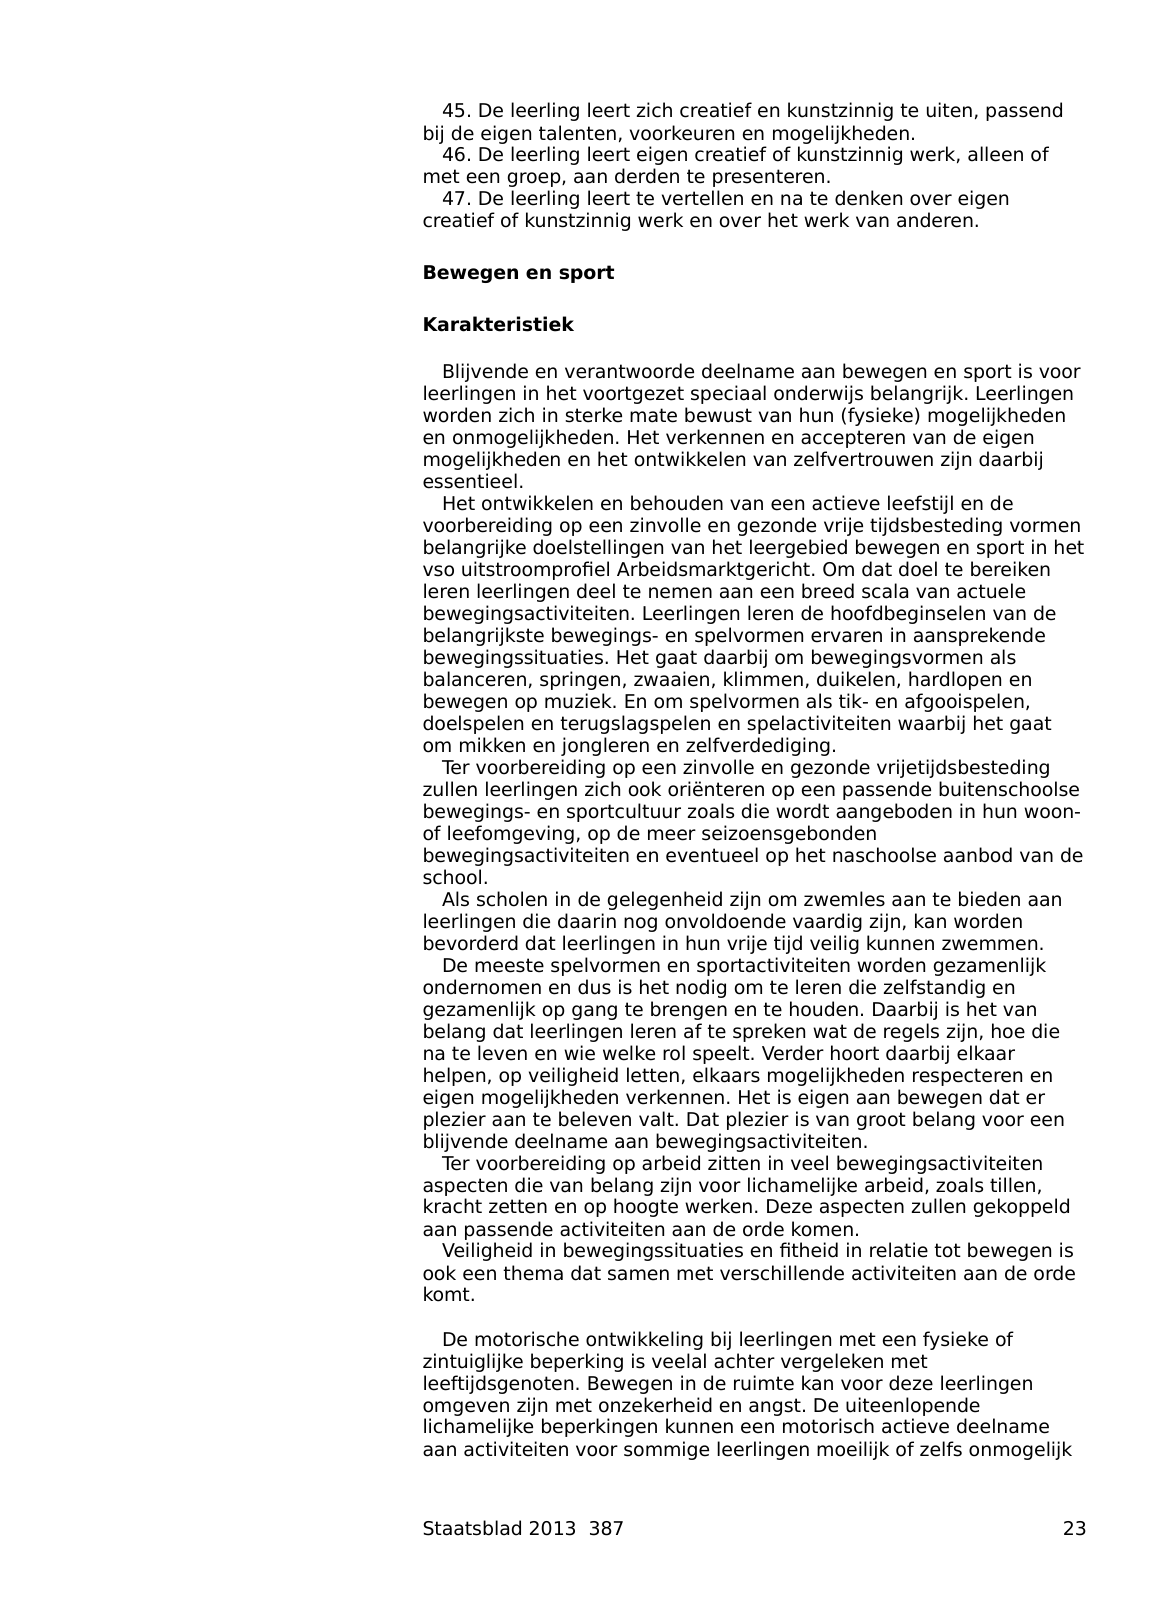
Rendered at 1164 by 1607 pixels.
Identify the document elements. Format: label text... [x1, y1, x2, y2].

text Blijvende en verantwoorde deelname aan bewegen en sport is voor leerlingen in het voortgezet speciaal onderwijs belangrijk. Leerlingen worden zich in sterke mate bewust van hun (fysieke) mogelijkheden en onmogelijkheden. Het verkennen en accepteren van de eigen mogelijkheden en het ontwikkelen van zelfvertrouwen zijn daarbij essentieel. [422, 361, 1087, 493]
text 46. De leerling leert eigen creatief of kunstzinnig werk, alleen of met een groep, aan derden te presenteren. [422, 144, 1087, 188]
text Als scholen in de gelegenheid zijn om zwemles aan te bieden aan leerlingen die daarin nog onvoldoende vaardig zijn, kan worden bevorderd dat leerlingen in hun vrije tijd veilig kunnen zwemmen. [422, 889, 1087, 955]
text De meeste spelvormen en sportactiviteiten worden gezamenlijk ondernomen en dus is het nodig om te leren die zelfstandig en gezamenlijk op gang te brengen en te houden. Daarbij is het van belang dat leerlingen leren af te spreken wat de regels zijn, hoe die na te leven en wie welke rol speelt. Verder hoort daarbij elkaar helpen, op veiligheid letten, elkaars mogelijkheden respecteren en eigen mogelijkheden verkennen. Het is eigen aan bewegen dat er plezier aan te beleven valt. Dat plezier is van groot belang voor een blijvende deelname aan bewegingsactiviteiten. [422, 955, 1087, 1152]
text Veiligheid in bewegingssituaties en fitheid in relatie tot bewegen is ook een thema dat samen met verschillende activiteiten aan de orde komt. [422, 1240, 1087, 1306]
text Ter voorbereiding op arbeid zitten in veel bewegingsactiviteiten aspecten die van belang zijn voor lichamelijke arbeid, zoals tillen, kracht zetten en op hoogte werken. Deze aspecten zullen gekoppeld aan passende activiteiten aan de orde komen. [422, 1152, 1087, 1240]
text Het ontwikkelen en behouden van een actieve leefstijl en de voorbereiding op een zinvolle en gezonde vrije tijdsbesteding vormen belangrijke doelstellingen van het leergebied bewegen en sport in het vso uitstroomprofiel Arbeidsmarktgericht. Om dat doel te bereiken leren leerlingen deel te nemen aan een breed scala van actuele bewegingsactiviteiten. Leerlingen leren de hoofdbeginselen van de belangrijkste bewegings- en spelvormen ervaren in aansprekende bewegingssituaties. Het gaat daarbij om bewegingsvormen als balanceren, springen, zwaaien, klimmen, duikelen, hardlopen en bewegen op muziek. En om spelvormen als tik- en afgooispelen, doelspelen en terugslagspelen en spelactiviteiten waarbij het gaat om mikken en jongleren en zelfverdediging. [422, 493, 1087, 757]
text 47. De leerling leert te vertellen en na te denken over eigen creatief of kunstzinnig werk en over het werk van anderen. [422, 188, 1087, 232]
text Ter voorbereiding op een zinvolle en gezonde vrijetijdsbesteding zullen leerlingen zich ook oriënteren op een passende buitenschoolse bewegings- en sportcultuur zoals die wordt aangeboden in hun woon- of leefomgeving, op de meer seizoensgebonden bewegingsactiviteiten en eventueel op het naschoolse aanbod van de school. [422, 757, 1087, 889]
text 45. De leerling leert zich creatief en kunstzinnig te uiten, passend bij de eigen talenten, voorkeuren en mogelijkheden. [422, 100, 1087, 144]
subtitle Karakteristiek [422, 314, 1087, 336]
text De motorische ontwikkeling bij leerlingen met een fysieke of zintuiglijke beperking is veelal achter vergeleken met leeftijdsgenoten. Bewegen in de ruimte kan voor deze leerlingen omgeven zijn met onzekerheid en angst. De uiteenlopende lichamelijke beperkingen kunnen een motorisch actieve deelname aan activiteiten voor sommige leerlingen moeilijk of zelfs onmogelijk [422, 1328, 1087, 1460]
subtitle Bewegen en sport [422, 262, 1087, 284]
